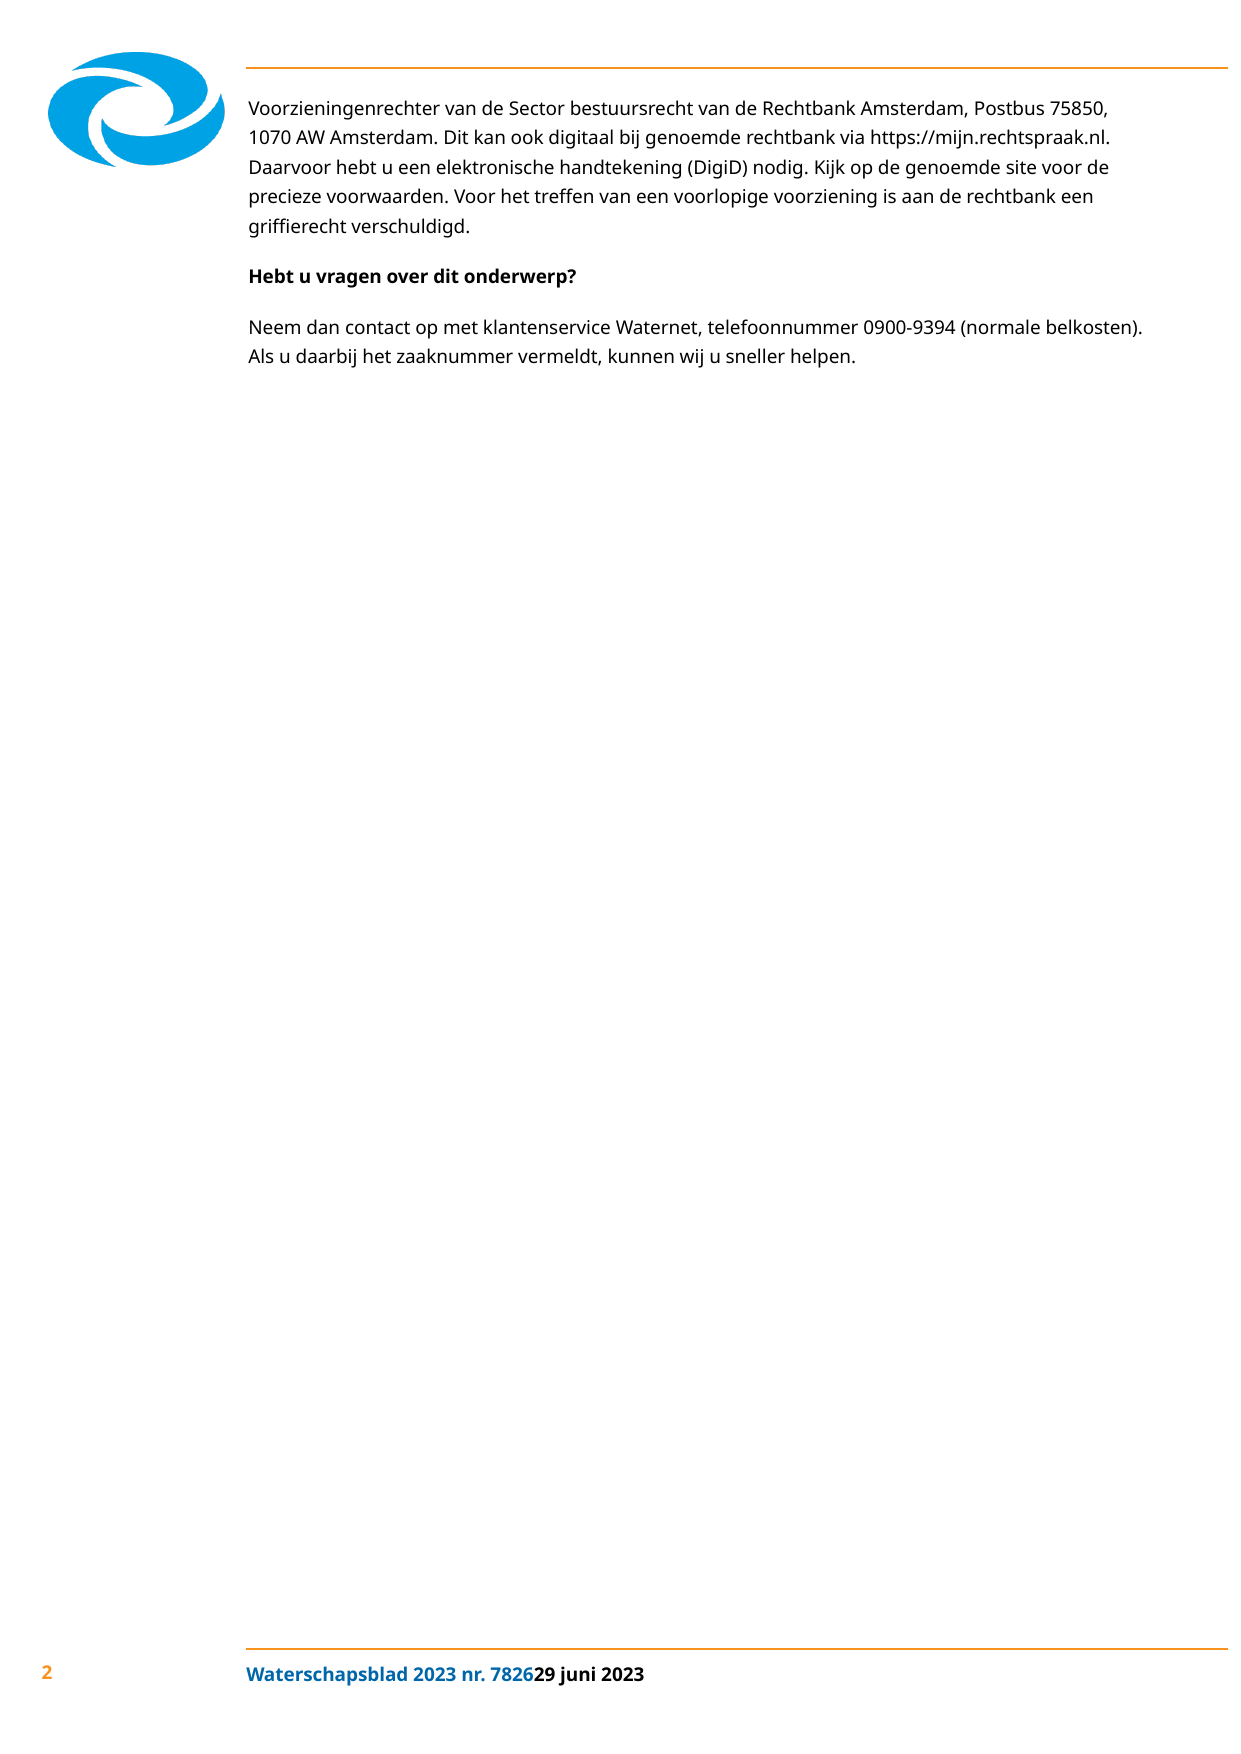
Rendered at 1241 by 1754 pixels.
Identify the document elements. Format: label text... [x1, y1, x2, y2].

text Voorzieningenrechter van de Sector bestuursrecht van de Rechtbank Amsterdam, Postbus 75850, 1070 AW Amsterdam. Dit kan ook digitaal bij genoemde rechtbank via https://mijn.rechtspraak.nl. Daarvoor hebt u een elektronische handtekening (DigiD) nodig. Kijk op de genoemde site voor de precieze voorwaarden. Voor het treffen van een voorlopige voorziening is aan de rechtbank een griffierecht verschuldigd. [248, 95, 1152, 239]
text Neem dan contact op met klantenservice Waternet, telefoonnummer 0900-9394 (normale belkosten). Als u daarbij het zaaknummer vermeldt, kunnen wij u sneller helpen. [248, 314, 1152, 369]
picture [41, 47, 231, 172]
text Hebt u vragen over dit onderwerp? [248, 263, 1152, 289]
